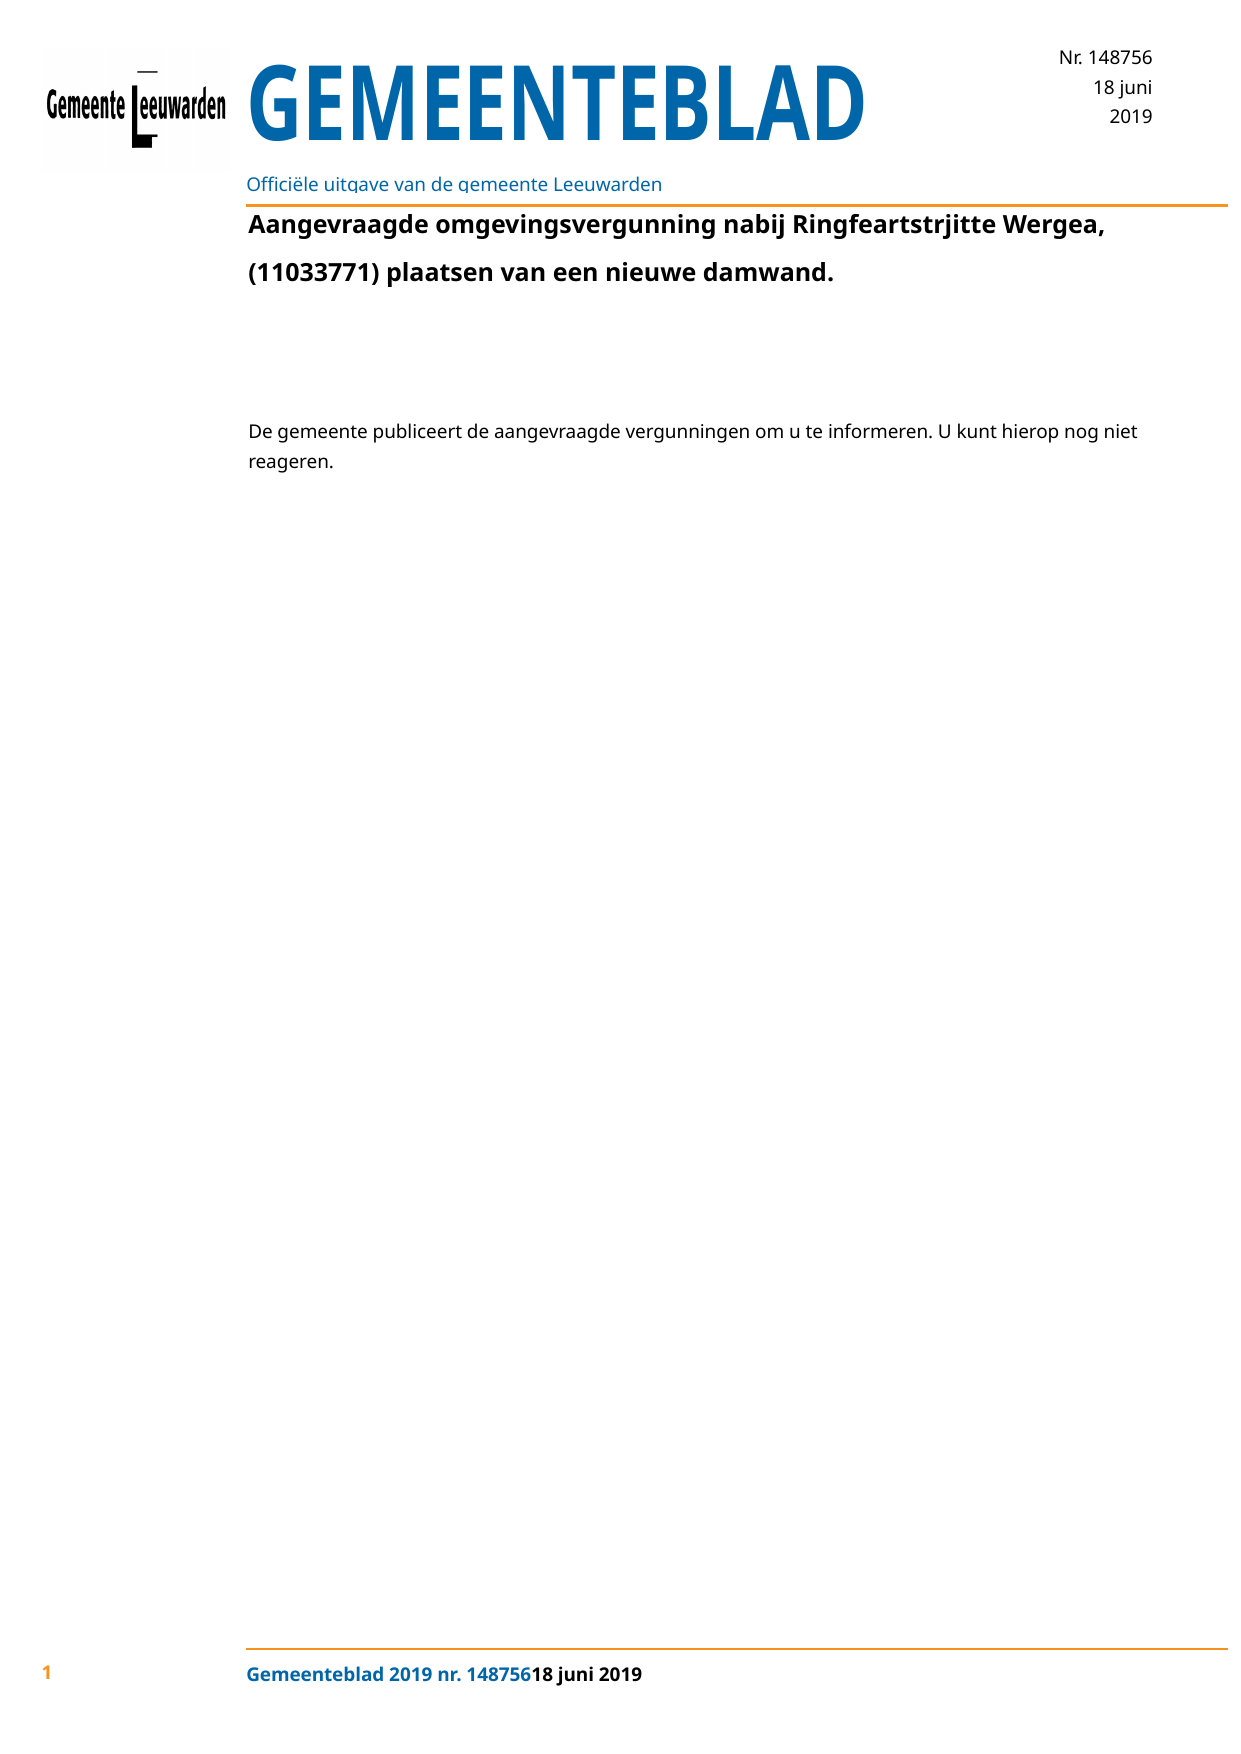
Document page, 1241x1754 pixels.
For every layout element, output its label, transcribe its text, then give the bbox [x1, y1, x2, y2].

picture [41, 47, 231, 172]
text De gemeente publiceert de aangevraagde vergunningen om u te informeren. U kunt hierop nog niet reageren. [248, 419, 1152, 474]
text Aangevraagde omgevingsvergunning nabij Ringfeartstrjitte Wergea, (11033771) plaatsen van een nieuwe damwand. [248, 207, 1152, 288]
